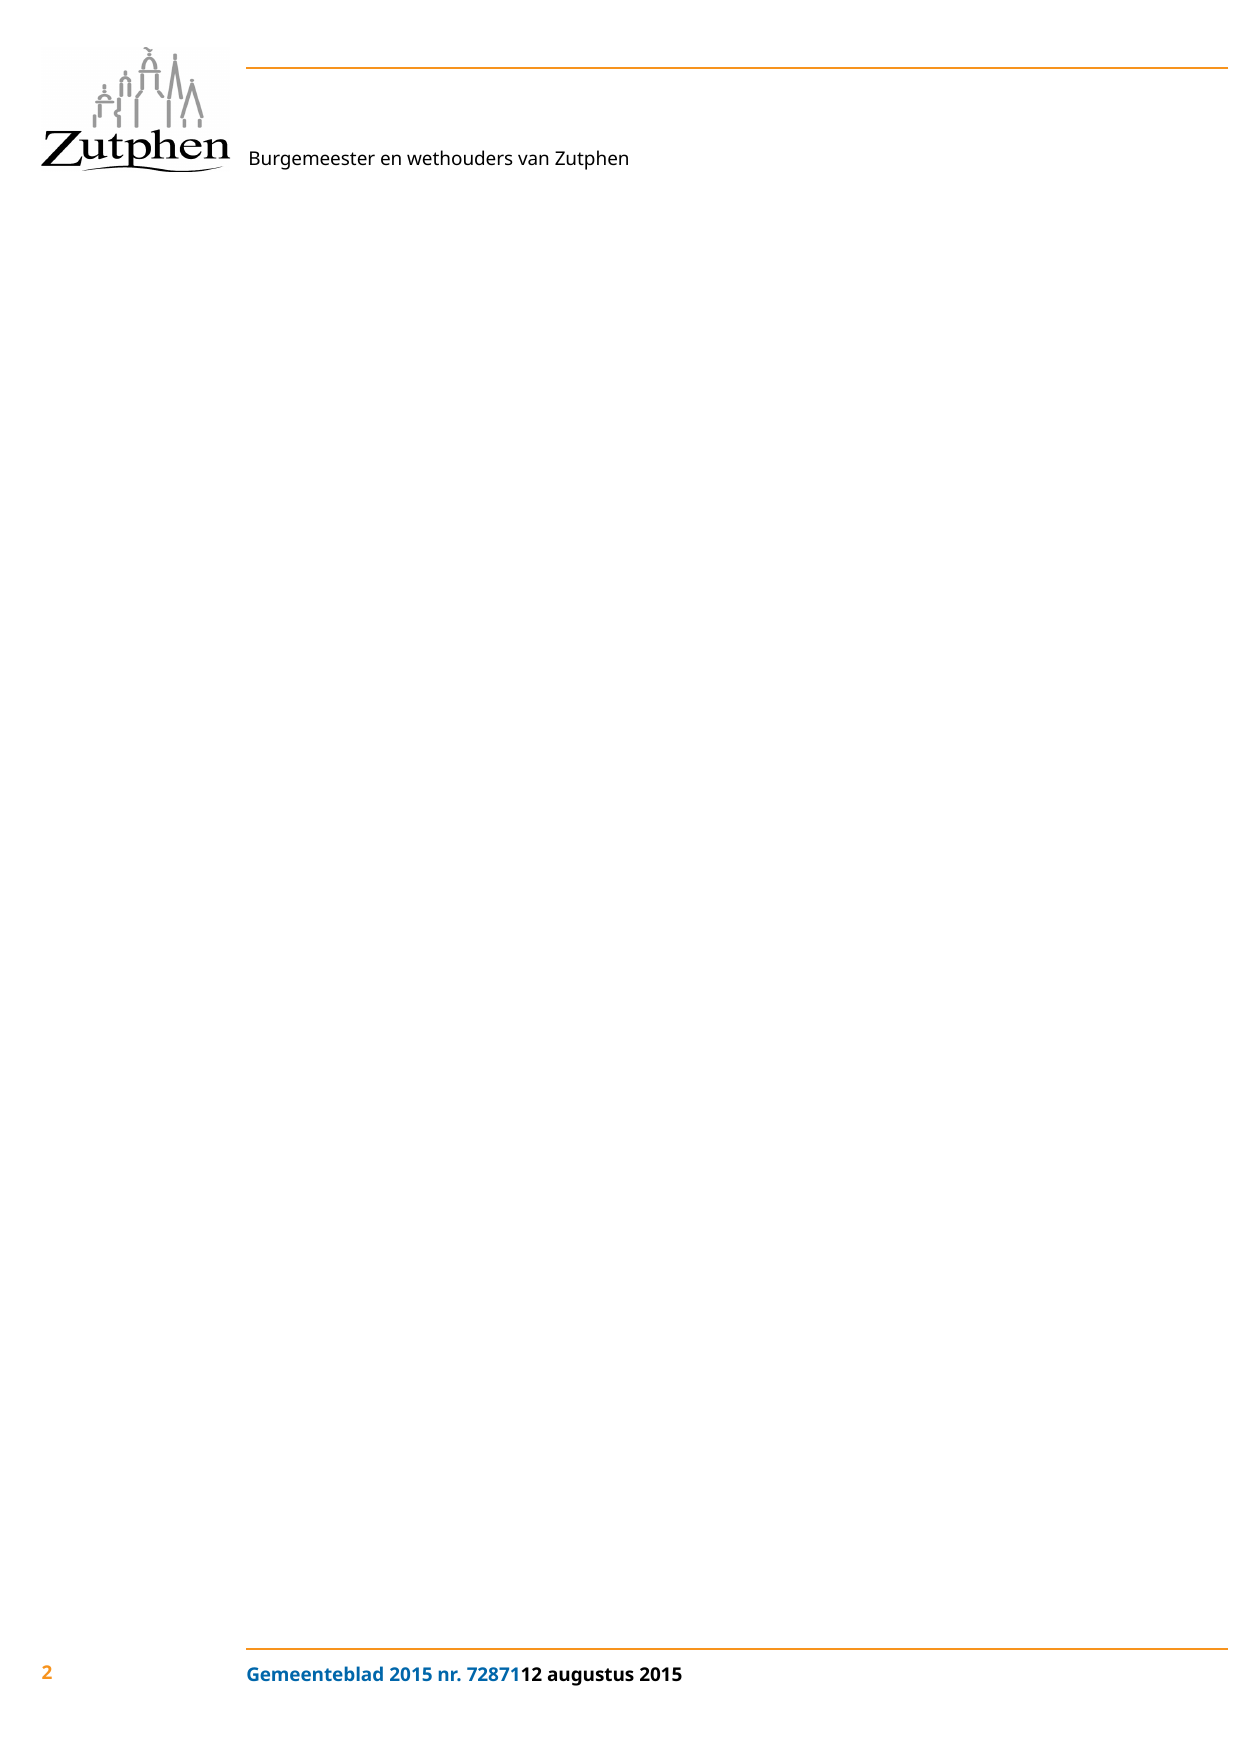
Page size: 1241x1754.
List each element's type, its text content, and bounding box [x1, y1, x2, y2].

picture [41, 47, 231, 172]
text Burgemeester en wethouders van Zutphen [248, 145, 1152, 171]
